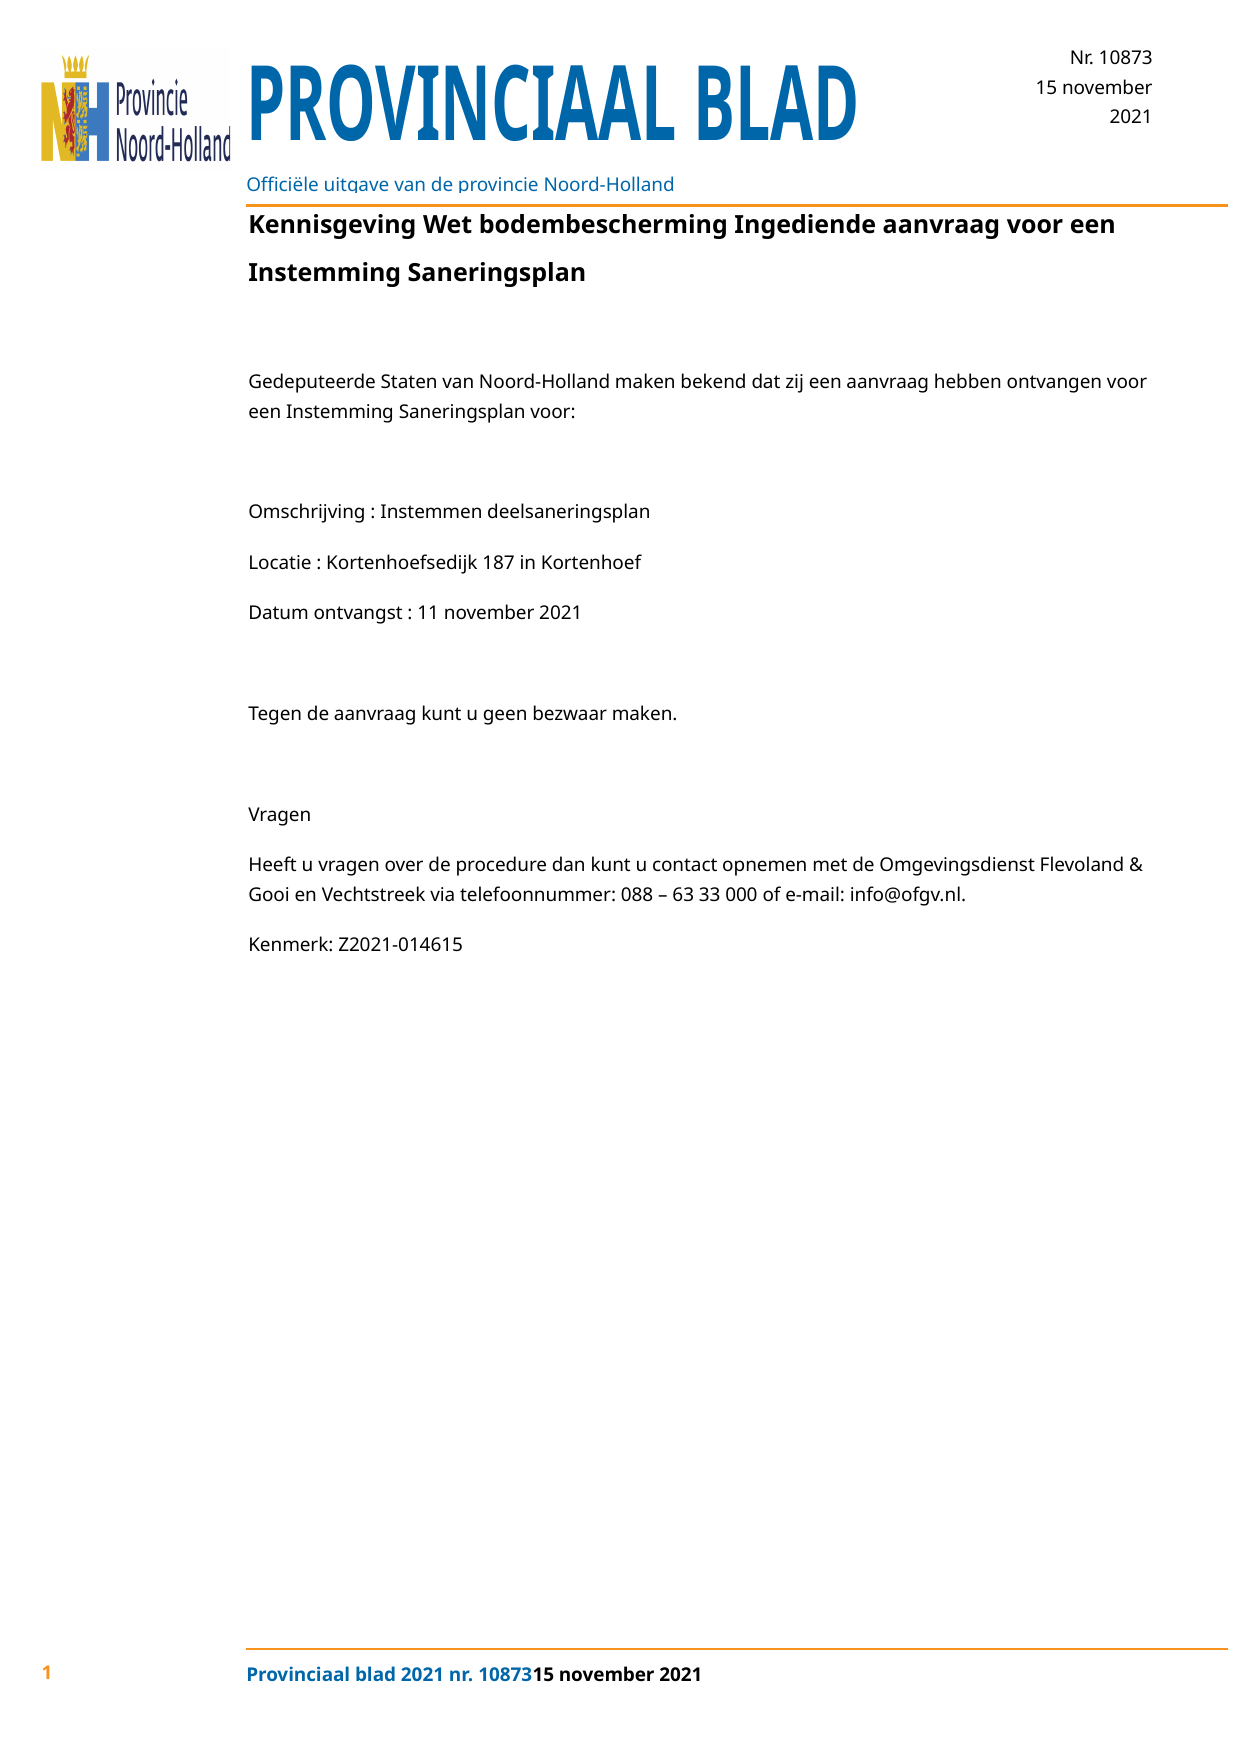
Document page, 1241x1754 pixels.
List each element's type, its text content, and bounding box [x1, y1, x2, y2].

text Heeft u vragen over de procedure dan kunt u contact opnemen met de Omgevingsdienst Flevoland & Gooi en Vechtstreek via telefoonnummer: 088 – 63 33 000 of e-mail: info@ofgv.nl. [248, 852, 1152, 907]
text Locatie : Kortenhoefsedijk 187 in Kortenhoef [248, 549, 1152, 575]
text Datum ontvangst : 11 november 2021 [248, 599, 1152, 625]
text Vragen [248, 801, 1152, 827]
text Gedeputeerde Staten van Noord-Holland maken bekend dat zij een aanvraag hebben ontvangen voor een Instemming Saneringsplan voor: [248, 368, 1152, 424]
picture [41, 47, 231, 172]
text Tegen de aanvraag kunt u geen bezwaar maken. [248, 700, 1152, 726]
text Omschrijving : Instemmen deelsaneringsplan [248, 499, 1152, 524]
text Kenmerk: Z2021-014615 [248, 932, 1152, 957]
text Kennisgeving Wet bodembescherming Ingediende aanvraag voor een Instemming Saneringsplan [248, 207, 1152, 288]
